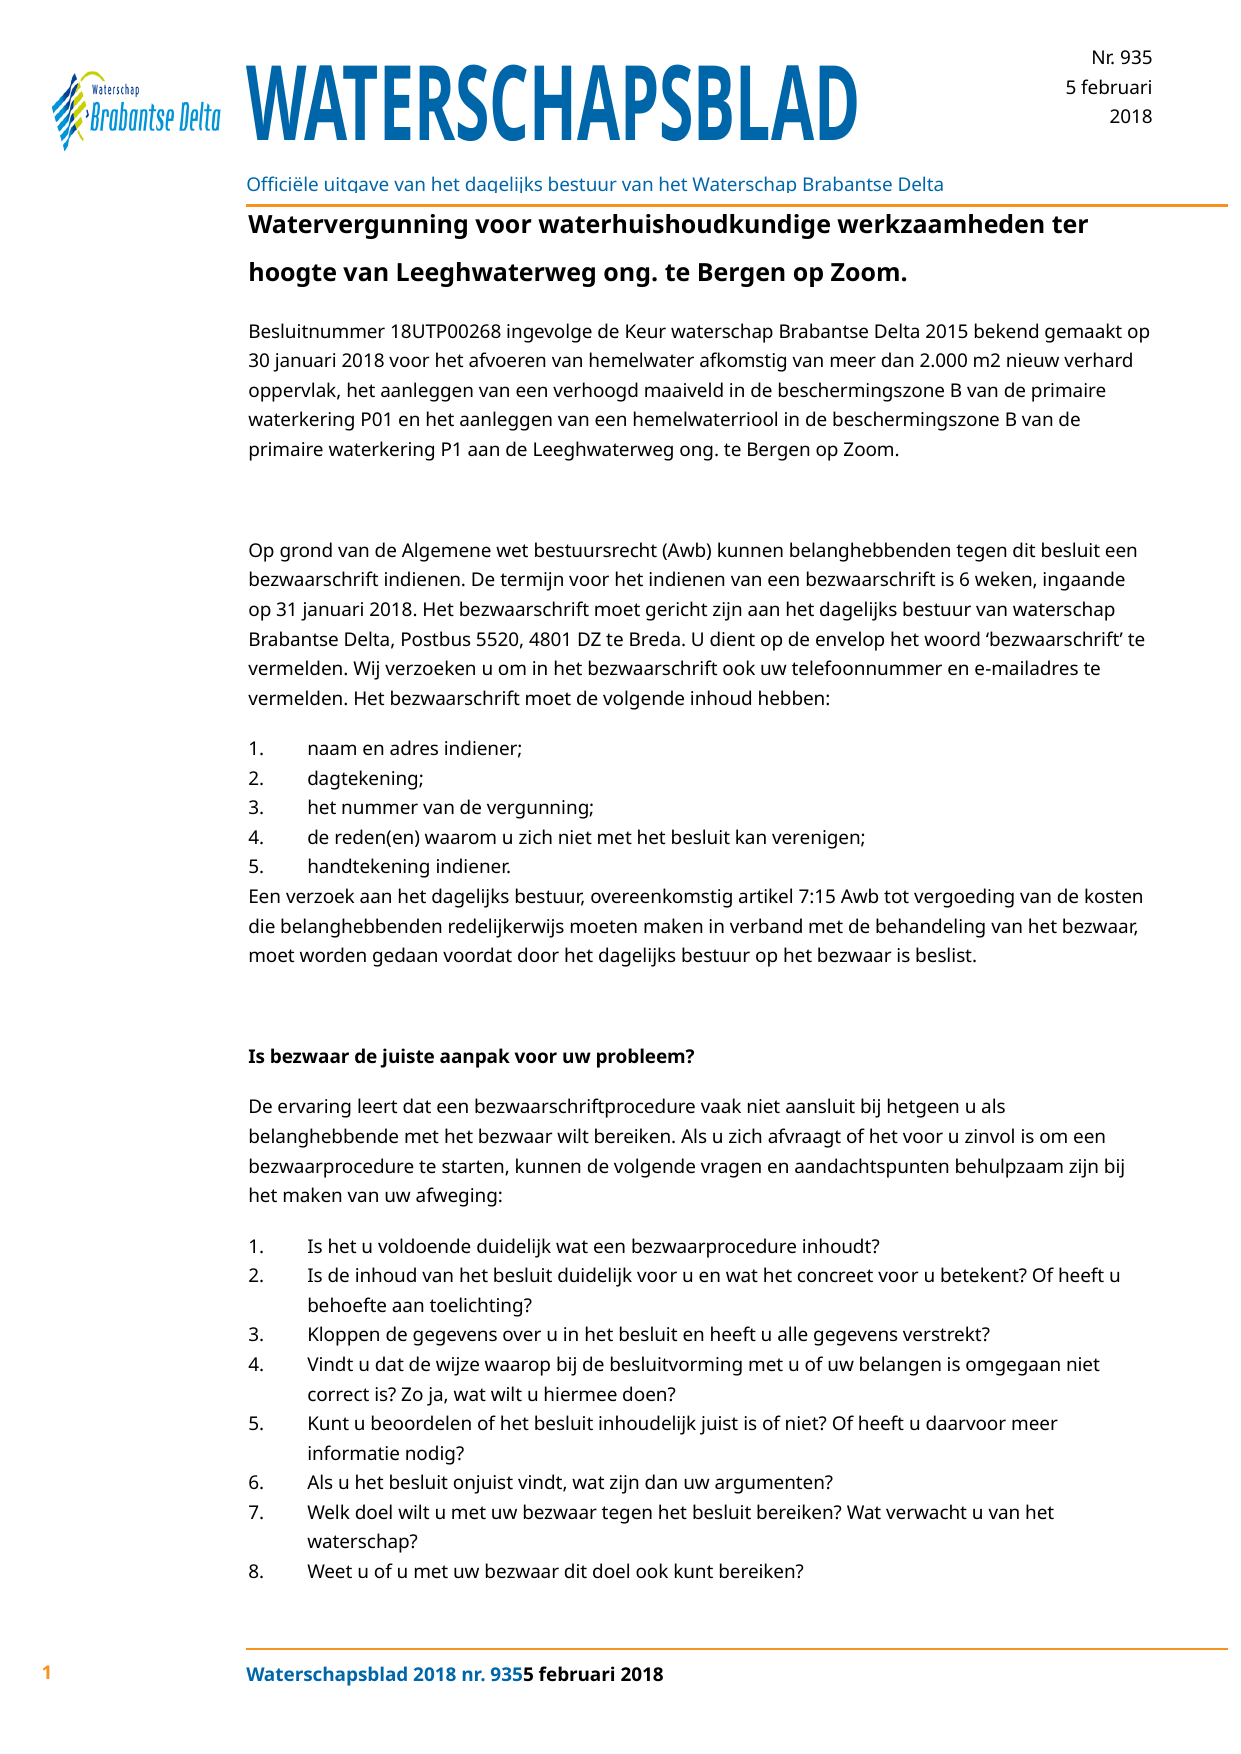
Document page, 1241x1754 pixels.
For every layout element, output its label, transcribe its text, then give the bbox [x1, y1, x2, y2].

list Als u het besluit onjuist vindt, wat zijn dan uw argumenten? [248, 1469, 1152, 1495]
list Kunt u beoordelen of het besluit inhoudelijk juist is of niet? Of heeft u daarvoor meer informatie nodig? [248, 1410, 1152, 1466]
list handtekening indiener. [248, 854, 1152, 879]
list de reden(en) waarom u zich niet met het besluit kan verenigen; [248, 824, 1152, 850]
list Kloppen de gegevens over u in het besluit en heeft u alle gegevens verstrekt? [248, 1322, 1152, 1347]
picture [41, 47, 231, 172]
text Op grond van de Algemene wet bestuursrecht (Awb) kunnen belanghebbenden tegen dit besluit een bezwaarschrift indienen. De termijn voor het indienen van een bezwaarschrift is 6 weken, ingaande op 31 januari 2018. Het bezwaarschrift moet gericht zijn aan het dagelijks bestuur van waterschap Brabantse Delta, Postbus 5520, 4801 DZ te Breda. U dient op de envelop het woord ‘bezwaarschrift’ te vermelden. Wij verzoeken u om in het bezwaarschrift ook uw telefoonnummer en e‑mailadres te vermelden. Het bezwaarschrift moet de volgende inhoud hebben: [248, 537, 1152, 711]
list het nummer van de vergunning; [248, 794, 1152, 820]
text Watervergunning voor waterhuishoudkundige werkzaamheden ter hoogte van Leeghwaterweg ong. te Bergen op Zoom. [248, 207, 1152, 288]
text Een verzoek aan het dagelijks bestuur, overeenkomstig artikel 7:15 Awb tot vergoeding van de kosten die belanghebbenden redelijkerwijs moeten maken in verband met de behandeling van het bezwaar, moet worden gedaan voordat door het dagelijks bestuur op het bezwaar is beslist. [248, 883, 1152, 968]
list Is het u voldoende duidelijk wat een bezwaarprocedure inhoudt? [248, 1233, 1152, 1259]
text Besluitnummer 18UTP00268 ingevolge de Keur waterschap Brabantse Delta 2015 bekend gemaakt op 30 januari 2018 voor het afvoeren van hemelwater afkomstig van meer dan 2.000 m2 nieuw verhard oppervlak, het aanleggen van een verhoogd maaiveld in de beschermingszone B van de primaire waterkering P01 en het aanleggen van een hemelwaterriool in de beschermingszone B van de primaire waterkering P1 aan de Leeghwaterweg ong. te Bergen op Zoom. [248, 318, 1152, 462]
list naam en adres indiener; [248, 735, 1152, 761]
list Vindt u dat de wijze waarop bij de besluitvorming met u of uw belangen is omgegaan niet correct is? Zo ja, wat wilt u hiermee doen? [248, 1351, 1152, 1407]
text De ervaring leert dat een bezwaarschriftprocedure vaak niet aansluit bij hetgeen u als belanghebbende met het bezwaar wilt bereiken. Als u zich afvraagt of het voor u zinvol is om een bezwaarprocedure te starten, kunnen de volgende vragen en aandachtspunten behulpzaam zijn bij het maken van uw afweging: [248, 1094, 1152, 1208]
text Is bezwaar de juiste aanpak voor uw probleem? [248, 1043, 1152, 1069]
list Weet u of u met uw bezwaar dit doel ook kunt bereiken? [248, 1558, 1152, 1584]
list Is de inhoud van het besluit duidelijk voor u en wat het concreet voor u betekent? Of heeft u behoefte aan toelichting? [248, 1262, 1152, 1318]
list Welk doel wilt u met uw bezwaar tegen het besluit bereiken? Wat verwacht u van het waterschap? [248, 1499, 1152, 1554]
list dagtekening; [248, 765, 1152, 791]
